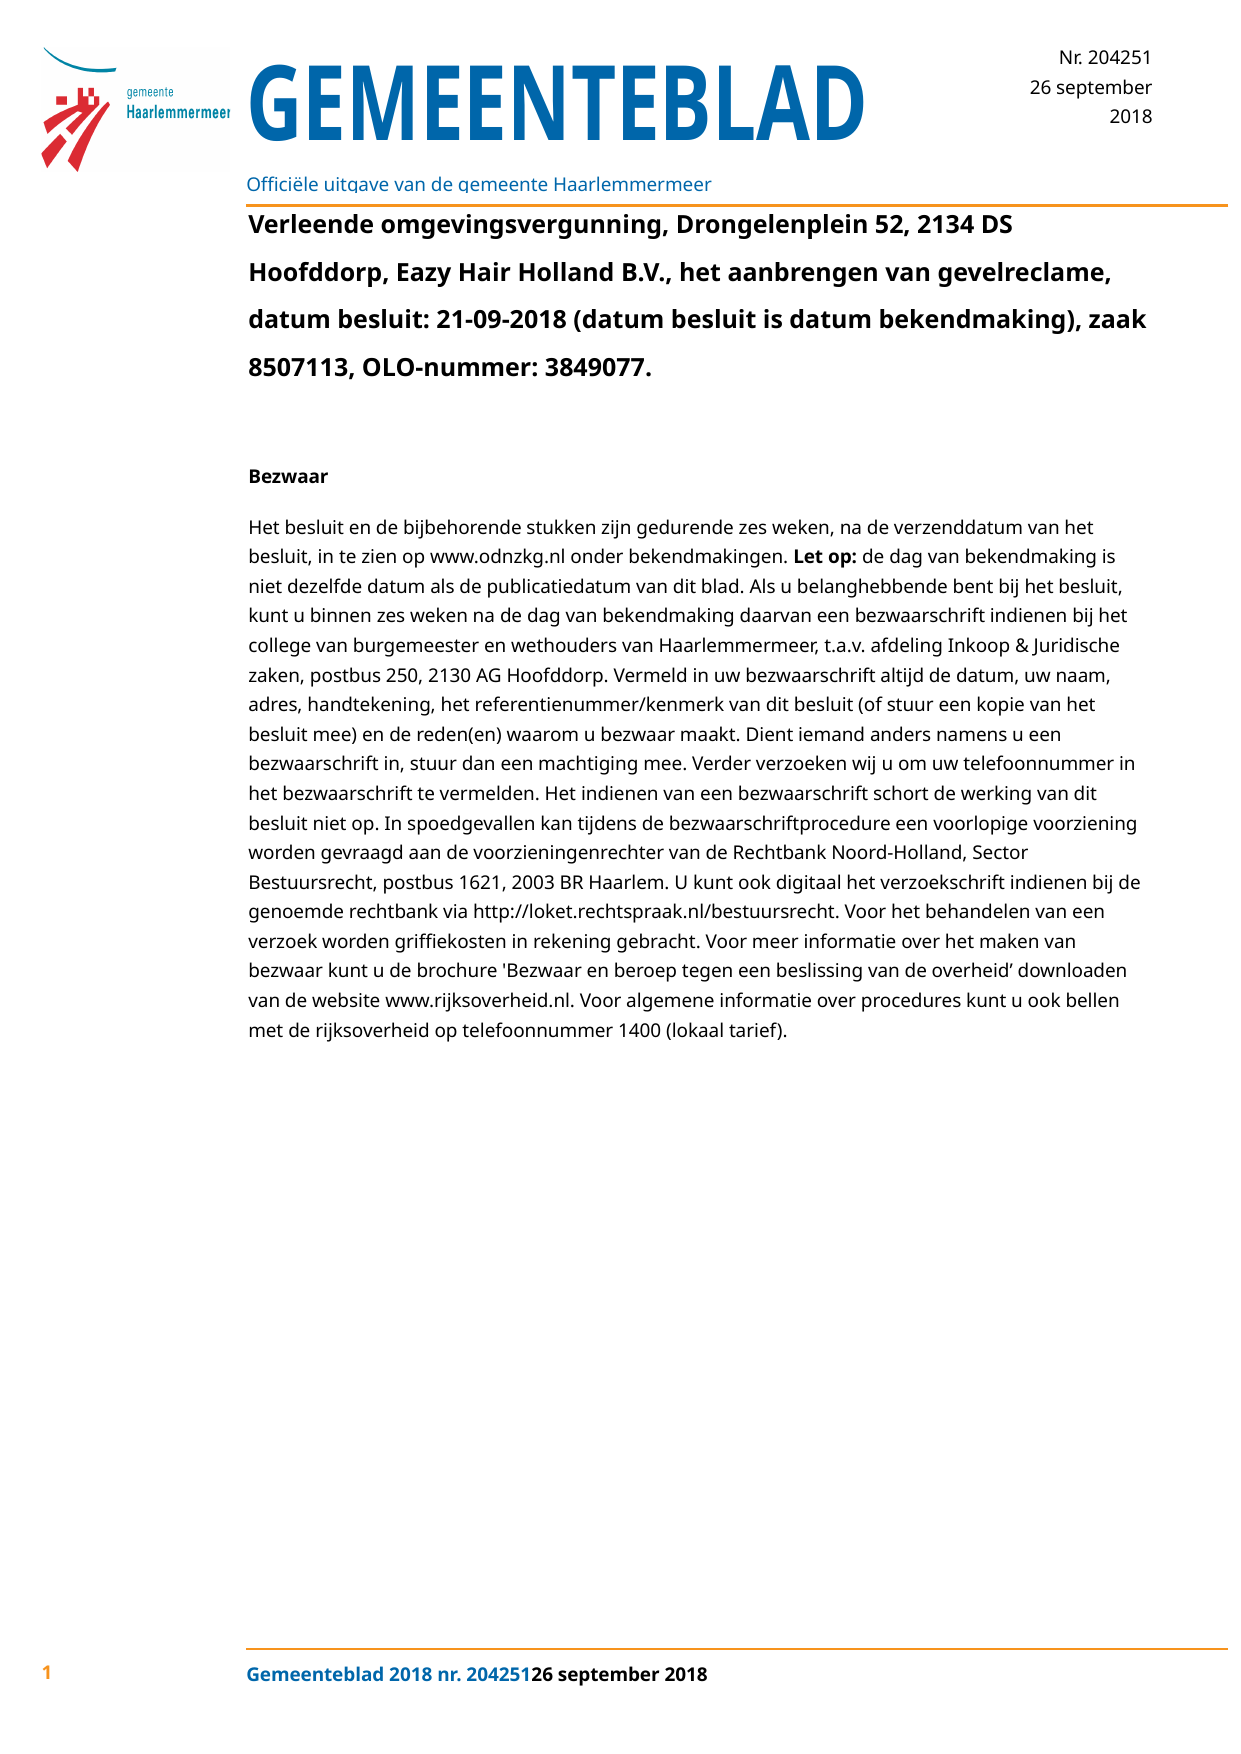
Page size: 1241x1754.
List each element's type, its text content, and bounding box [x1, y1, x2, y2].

text Bezwaar [248, 463, 1152, 489]
text Het besluit en de bijbehorende stukken zijn gedurende zes weken, na de verzenddatum van het besluit, in te zien op www.odnzkg.nl onder bekendmakingen. Let op: de dag van bekendmaking is niet dezelfde datum als de publicatiedatum van dit blad. Als u belanghebbende bent bij het besluit, kunt u binnen zes weken na de dag van bekendmaking daarvan een bezwaarschrift indienen bij het college van burgemeester en wethouders van Haarlemmermeer, t.a.v. afdeling Inkoop & Juridische zaken, postbus 250, 2130 AG Hoofddorp. Vermeld in uw bezwaarschrift altijd de datum, uw naam, adres, handtekening, het referentienummer/kenmerk van dit besluit (of stuur een kopie van het besluit mee) en de reden(en) waarom u bezwaar maakt. Dient iemand anders namens u een bezwaarschrift in, stuur dan een machtiging mee. Verder verzoeken wij u om uw telefoonnummer in het bezwaarschrift te vermelden. Het indienen van een bezwaarschrift schort de werking van dit besluit niet op. In spoedgevallen kan tijdens de bezwaarschriftprocedure een voorlopige voorziening worden gevraagd aan de voorzieningenrechter van de Rechtbank Noord-Holland, Sector Bestuursrecht, postbus 1621, 2003 BR Haarlem. U kunt ook digitaal het verzoekschrift indienen bij de genoemde rechtbank via http://loket.rechtspraak.nl/bestuursrecht. Voor het behandelen van een verzoek worden griffiekosten in rekening gebracht. Voor meer informatie over het maken van bezwaar kunt u de brochure 'Bezwaar en beroep tegen een beslissing van de overheid’ downloaden van de website www.rijksoverheid.nl. Voor algemene informatie over procedures kunt u ook bellen met de rijksoverheid op telefoonnummer 1400 (lokaal tarief). [248, 514, 1152, 1043]
picture [41, 47, 231, 172]
text Verleende omgevingsvergunning, Drongelenplein 52, 2134 DS Hoofddorp, Eazy Hair Holland B.V., het aanbrengen van gevelreclame, datum besluit: 21-09-2018 (datum besluit is datum bekendmaking), zaak 8507113, OLO-nummer: 3849077. [248, 207, 1152, 384]
